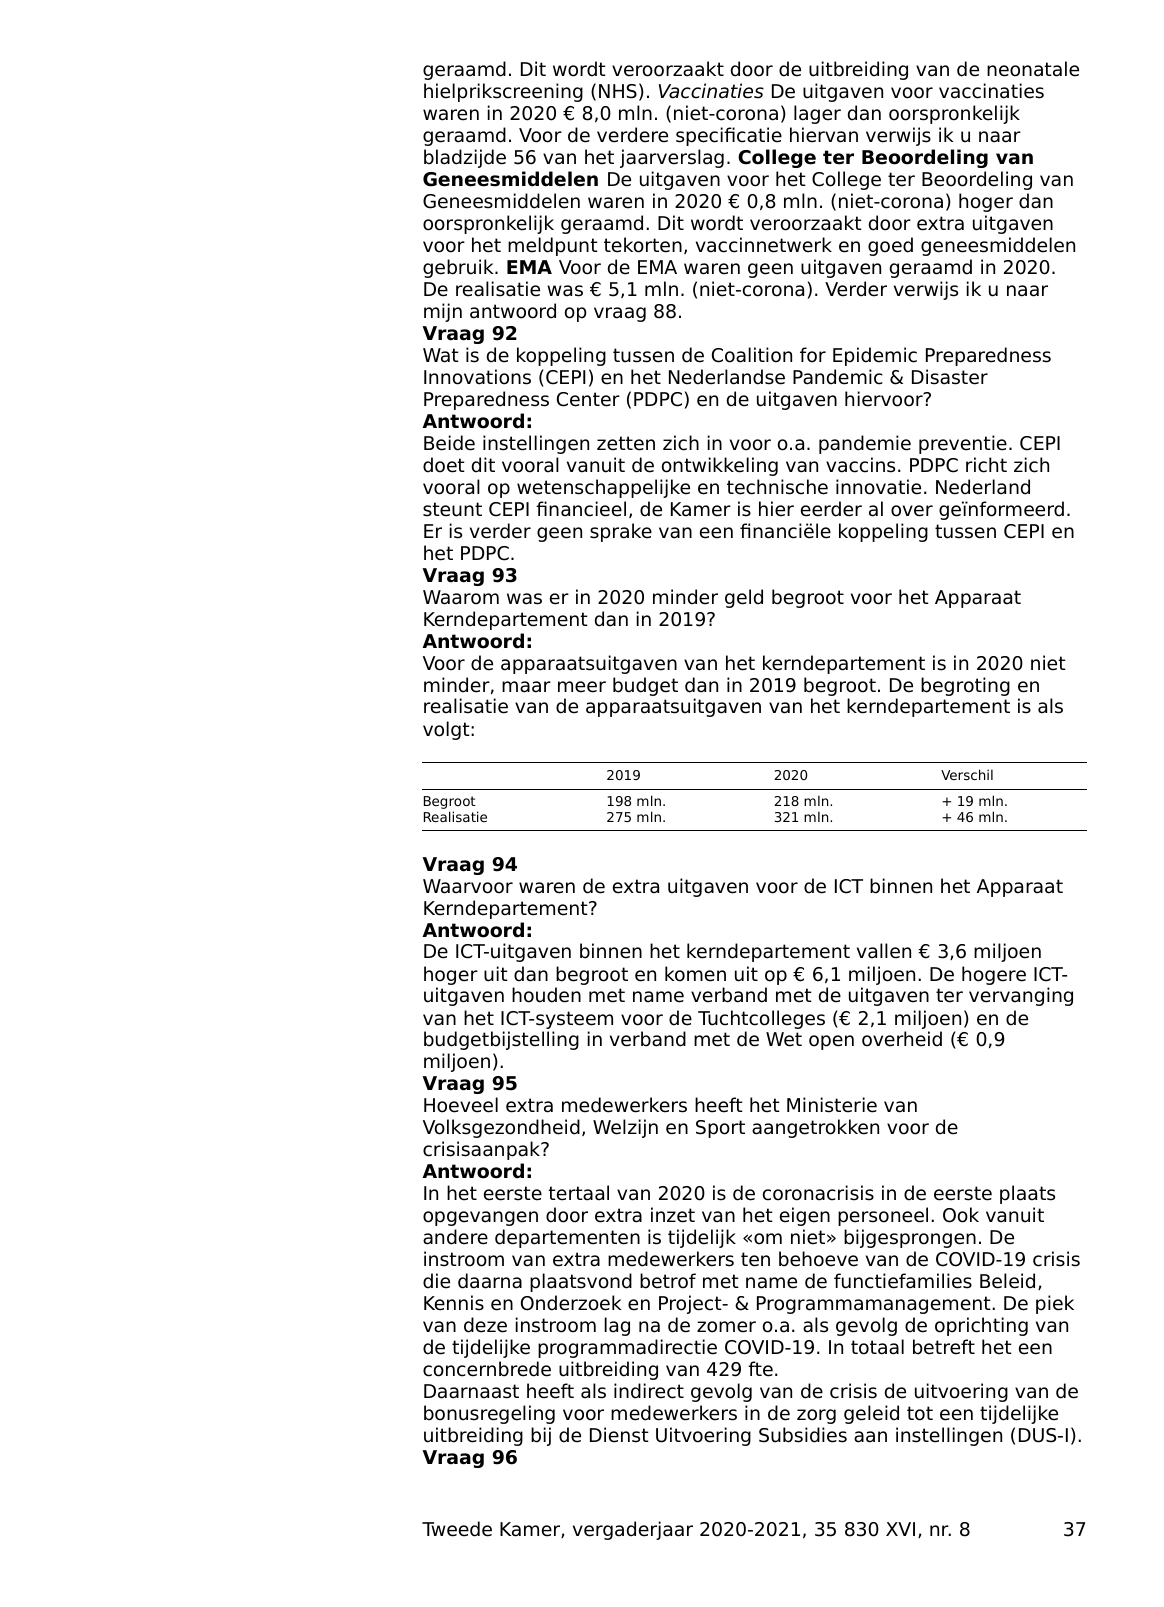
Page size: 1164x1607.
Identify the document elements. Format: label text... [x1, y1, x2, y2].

table_cell + 19 mln. [935, 790, 1087, 810]
text Daarnaast heeft als indirect gevolg van de crisis de uitvoering van de bonusregeling voor medewerkers in de zorg geleid tot een tijdelijke uitbreiding bij de Dienst Uitvoering Subsidies aan instellingen (DUS-I). [422, 1381, 1087, 1447]
text De ICT-uitgaven binnen het kerndepartement vallen € 3,6 miljoen hoger uit dan begroot en komen uit op € 6,1 miljoen. De hogere ICT-uitgaven houden met name verband met de uitgaven ter vervanging van het ICT-systeem voor de Tuchtcolleges (€ 2,1 miljoen) en de budgetbijstelling in verband met de Wet open overheid (€ 0,9 miljoen). [422, 941, 1087, 1073]
text Vraag 93 [422, 564, 1087, 587]
text In het eerste tertaal van 2020 is de coronacrisis in de eerste plaats opgevangen door extra inzet van het eigen personeel. Ook vanuit andere departementen is tijdelijk «om niet» bijgesprongen. De instroom van extra medewerkers ten behoeve van de COVID-19 crisis die daarna plaatsvond betrof met name de functiefamilies Beleid, Kennis en Onderzoek en Project- & Programmamanagement. De piek van deze instroom lag na de zomer o.a. als gevolg de oprichting van de tijdelijke programmadirectie COVID-19. In totaal betreft het een concernbrede uitbreiding van 429 fte. [422, 1183, 1087, 1381]
text geraamd. Dit wordt veroorzaakt door de uitbreiding van de neonatale hielprikscreening (NHS). Vaccinaties De uitgaven voor vaccinaties waren in 2020 € 8,0 mln. (niet-corona) lager dan oorspronkelijk geraamd. Voor de verdere specificatie hiervan verwijs ik u naar bladzijde 56 van het jaarverslag. College ter Beoordeling van Geneesmiddelen De uitgaven voor het College ter Beoordeling van Geneesmiddelen waren in 2020 € 0,8 mln. (niet-corona) hoger dan oorspronkelijk geraamd. Dit wordt veroorzaakt door extra uitgaven voor het meldpunt tekorten, vaccinnetwerk en goed geneesmiddelen gebruik. EMA Voor de EMA waren geen uitgaven geraamd in 2020. De realisatie was € 5,1 mln. (niet-corona). Verder verwijs ik u naar mijn antwoord op vraag 88. [422, 59, 1087, 323]
table_header 2019 [600, 763, 768, 788]
table_cell Realisatie [422, 810, 600, 830]
table_cell + 46 mln. [935, 810, 1087, 830]
text Antwoord: [422, 411, 1087, 433]
table_cell 321 mln. [768, 810, 935, 830]
table_cell 275 mln. [600, 810, 768, 830]
table_cell 218 mln. [768, 790, 935, 810]
text Voor de apparaatsuitgaven van het kerndepartement is in 2020 niet minder, maar meer budget dan in 2019 begroot. De begroting en realisatie van de apparaatsuitgaven van het kerndepartement is als volgt: [422, 652, 1087, 740]
table_cell Begroot [422, 790, 600, 810]
text Wat is de koppeling tussen de Coalition for Epidemic Preparedness Innovations (CEPI) en het Nederlandse Pandemic & Disaster Preparedness Center (PDPC) en de uitgaven hiervoor? [422, 345, 1087, 411]
table_cell 198 mln. [600, 790, 768, 810]
text Vraag 96 [422, 1447, 1087, 1469]
text Waarvoor waren de extra uitgaven voor de ICT binnen het Apparaat Kerndepartement? [422, 876, 1087, 919]
text Waarom was er in 2020 minder geld begroot voor het Apparaat Kerndepartement dan in 2019? [422, 587, 1087, 631]
text Vraag 92 [422, 323, 1087, 345]
text Vraag 94 [422, 853, 1087, 876]
table_header [422, 763, 600, 788]
text Antwoord: [422, 1161, 1087, 1183]
table_header 2020 [768, 763, 935, 788]
table_header Verschil [935, 763, 1087, 788]
text Antwoord: [422, 919, 1087, 941]
text Vraag 95 [422, 1073, 1087, 1095]
text Hoeveel extra medewerkers heeft het Ministerie van Volksgezondheid, Welzijn en Sport aangetrokken voor de crisisaanpak? [422, 1095, 1087, 1161]
text Antwoord: [422, 631, 1087, 652]
text Beide instellingen zetten zich in voor o.a. pandemie preventie. CEPI doet dit vooral vanuit de ontwikkeling van vaccins. PDPC richt zich vooral op wetenschappelijke en technische innovatie. Nederland steunt CEPI financieel, de Kamer is hier eerder al over geïnformeerd. Er is verder geen sprake van een financiële koppeling tussen CEPI en het PDPC. [422, 433, 1087, 564]
